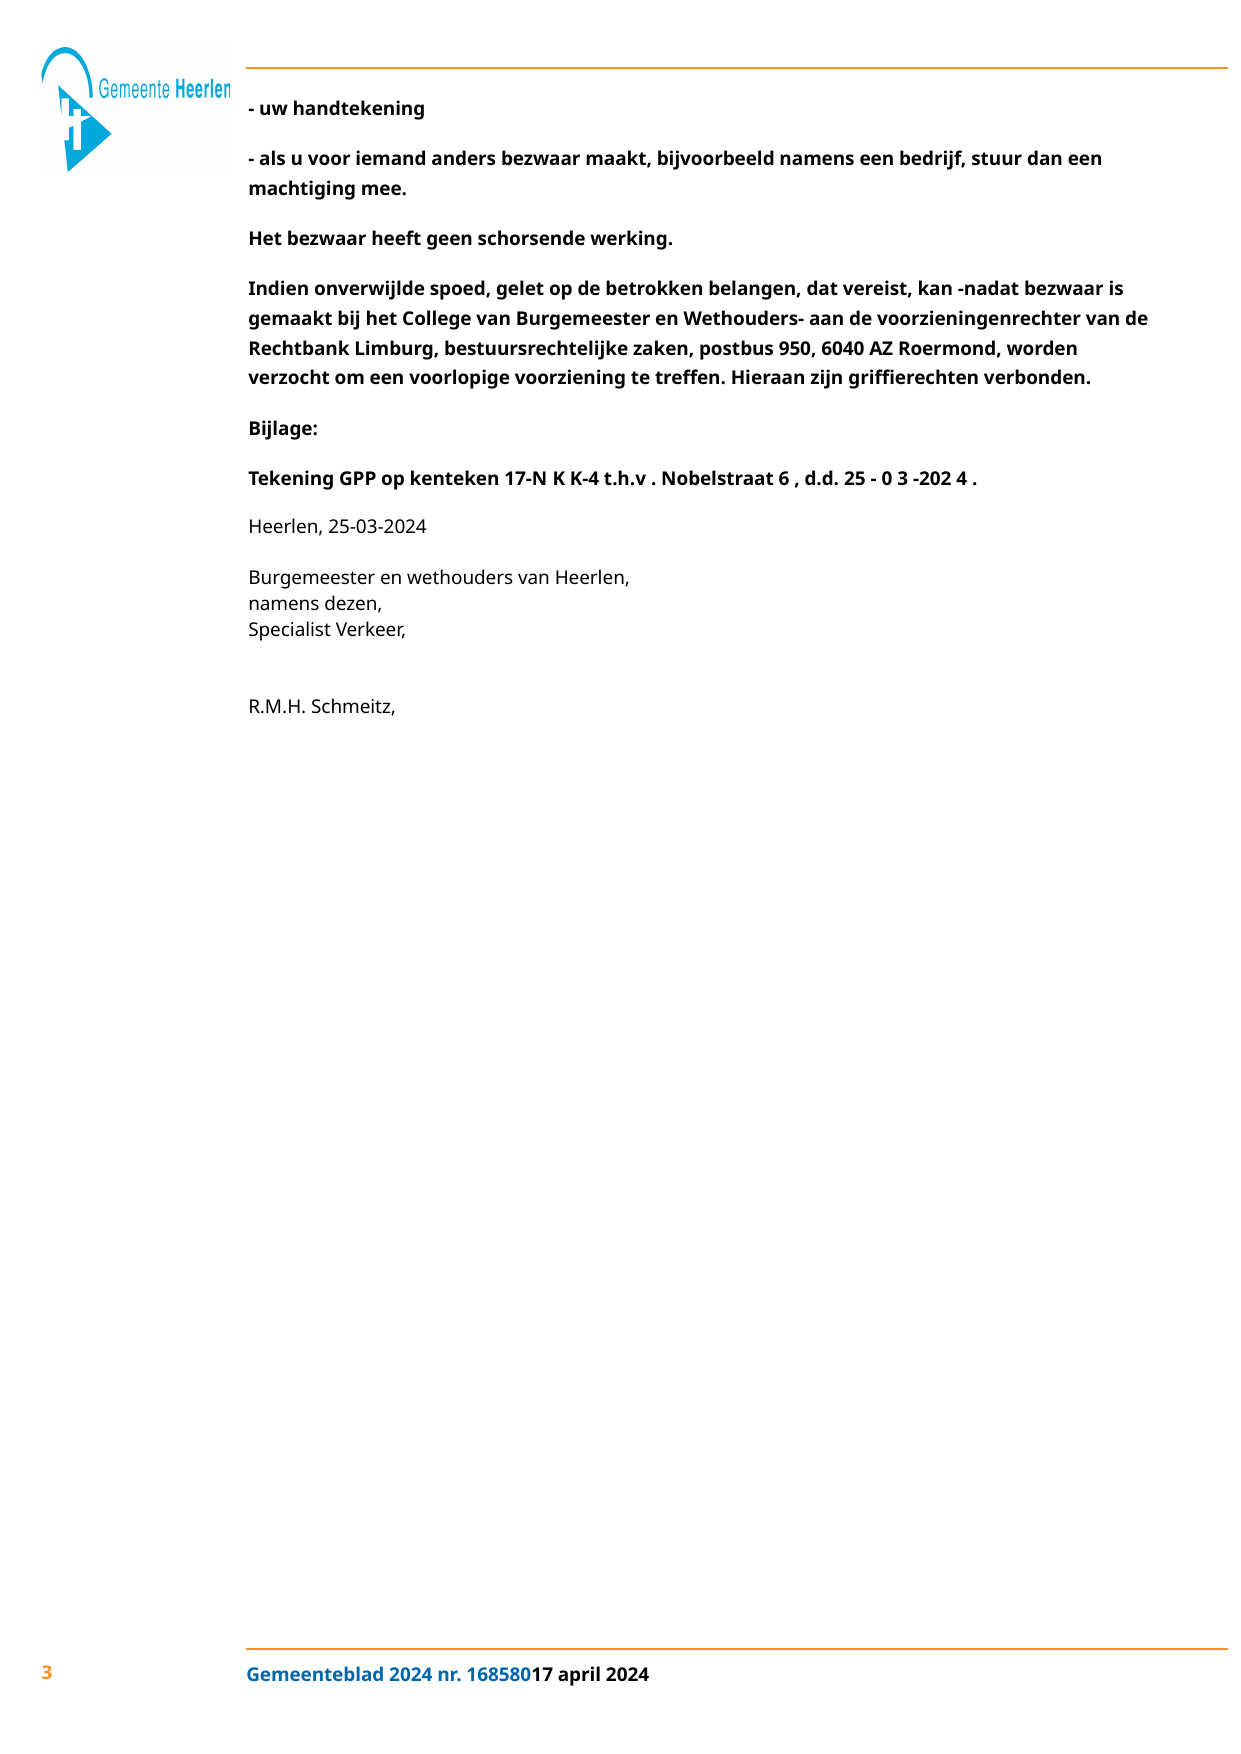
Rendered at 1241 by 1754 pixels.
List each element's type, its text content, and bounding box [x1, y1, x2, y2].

text Heerlen, 25-03-2024 [248, 513, 1152, 539]
text Burgemeester en wethouders van Heerlen, [248, 564, 1152, 590]
text namens dezen, [248, 590, 1152, 616]
text R.M.H. Schmeitz, [248, 693, 1152, 719]
text Tekening GPP op kenteken 17-N K K-4 t.h.v . Nobelstraat 6 , d.d. 25 - 0 3 -202 4 . [248, 465, 1152, 491]
text Indien onverwijlde spoed, gelet op de betrokken belangen, dat vereist, kan -nadat bezwaar is gemaakt bij het College van Burgemeester en Wethouders- aan de voorzieningenrechter van de Rechtbank Limburg, bestuursrechtelijke zaken, postbus 950, 6040 AZ Roermond, worden verzocht om een voorlopige voorziening te treffen. Hieraan zijn griffierechten verbonden. [248, 276, 1152, 390]
text Bijlage: [248, 415, 1152, 441]
picture [41, 47, 231, 172]
picture [41, 47, 59, 70]
text - uw handtekening [248, 95, 1152, 121]
text - als u voor iemand anders bezwaar maakt, bijvoorbeeld namens een bedrijf, stuur dan een machtiging mee. [248, 145, 1152, 201]
text Specialist Verkeer, [248, 616, 1152, 642]
text Het bezwaar heeft geen schorsende werking. [248, 225, 1152, 251]
